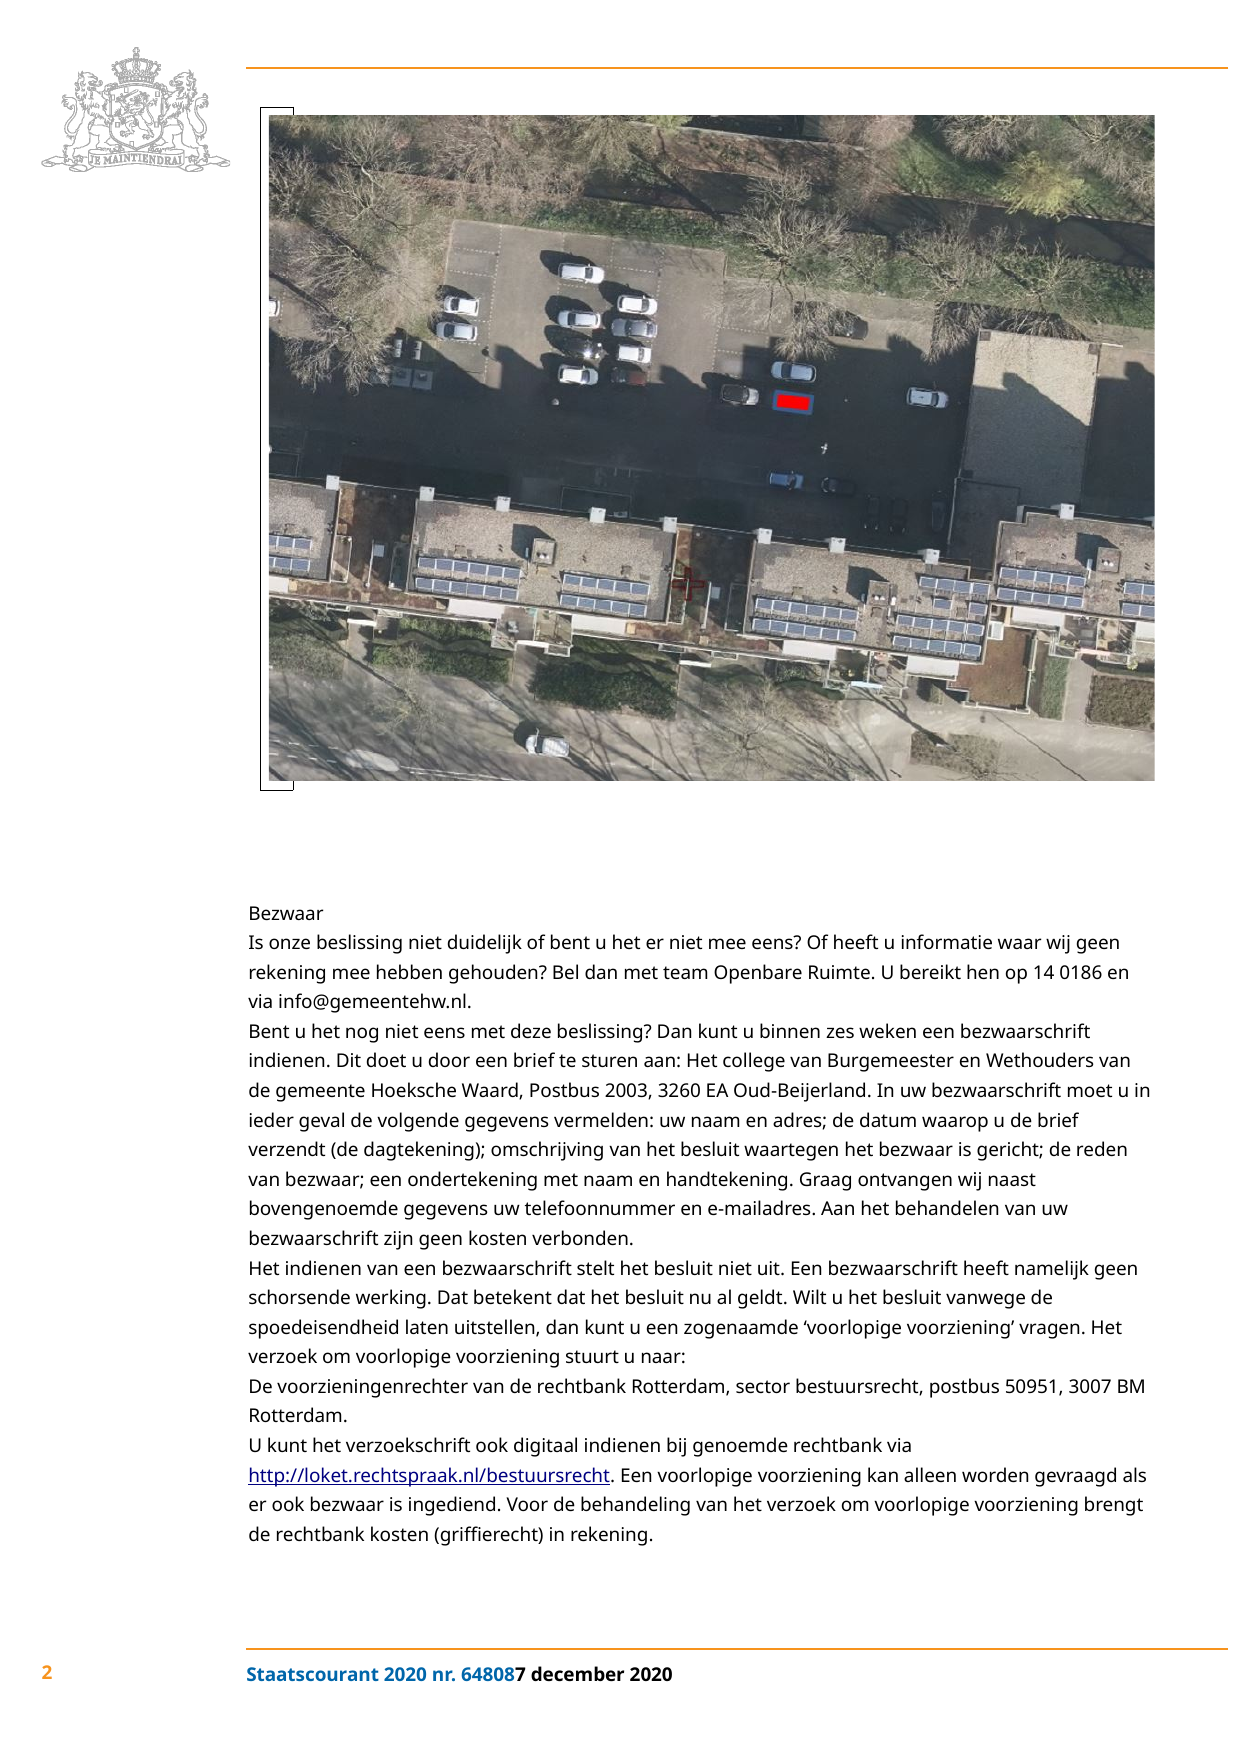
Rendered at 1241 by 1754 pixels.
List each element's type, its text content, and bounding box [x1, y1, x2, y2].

picture [268, 115, 1155, 781]
text Is onze beslissing niet duidelijk of bent u het er niet mee eens? Of heeft u informatie waar wij geen rekening mee hebben gehouden? Bel dan met team Openbare Ruimte. U bereikt hen op 14 0186 en via info@gemeentehw.nl. [248, 929, 1152, 1014]
text Bent u het nog niet eens met deze beslissing? Dan kunt u binnen zes weken een bezwaarschrift indienen. Dit doet u door een brief te sturen aan: Het college van Burgemeester en Wethouders van de gemeente Hoeksche Waard, Postbus 2003, 3260 EA Oud-Beijerland. In uw bezwaarschrift moet u in ieder geval de volgende gegevens vermelden: uw naam en adres; de datum waarop u de brief verzendt (de dagtekening); omschrijving van het besluit waartegen het bezwaar is gericht; de reden van bezwaar; een ondertekening met naam en handtekening. Graag ontvangen wij naast bovengenoemde gegevens uw telefoonnummer en e-mailadres. Aan het behandelen van uw bezwaarschrift zijn geen kosten verbonden. [248, 1018, 1152, 1251]
text Bezwaar [248, 900, 1152, 925]
text De voorzieningenrechter van de rechtbank Rotterdam, sector bestuursrecht, postbus 50951, 3007 BM Rotterdam. [248, 1373, 1152, 1428]
text Het indienen van een bezwaarschrift stelt het besluit niet uit. Een bezwaarschrift heeft namelijk geen schorsende werking. Dat betekent dat het besluit nu al geldt. Wilt u het besluit vanwege de spoedeisendheid laten uitstellen, dan kunt u een zogenaamde ‘voorlopige voorziening’ vragen. Het verzoek om voorlopige voorziening stuurt u naar: [248, 1255, 1152, 1369]
text U kunt het verzoekschrift ook digitaal indienen bij genoemde rechtbank via http://loket.rechtspraak.nl/bestuursrecht. Een voorlopige voorziening kan alleen worden gevraagd als er ook bezwaar is ingediend. Voor de behandeling van het verzoek om voorlopige voorziening brengt de rechtbank kosten (griffierecht) in rekening. [248, 1432, 1152, 1547]
picture [41, 47, 231, 172]
